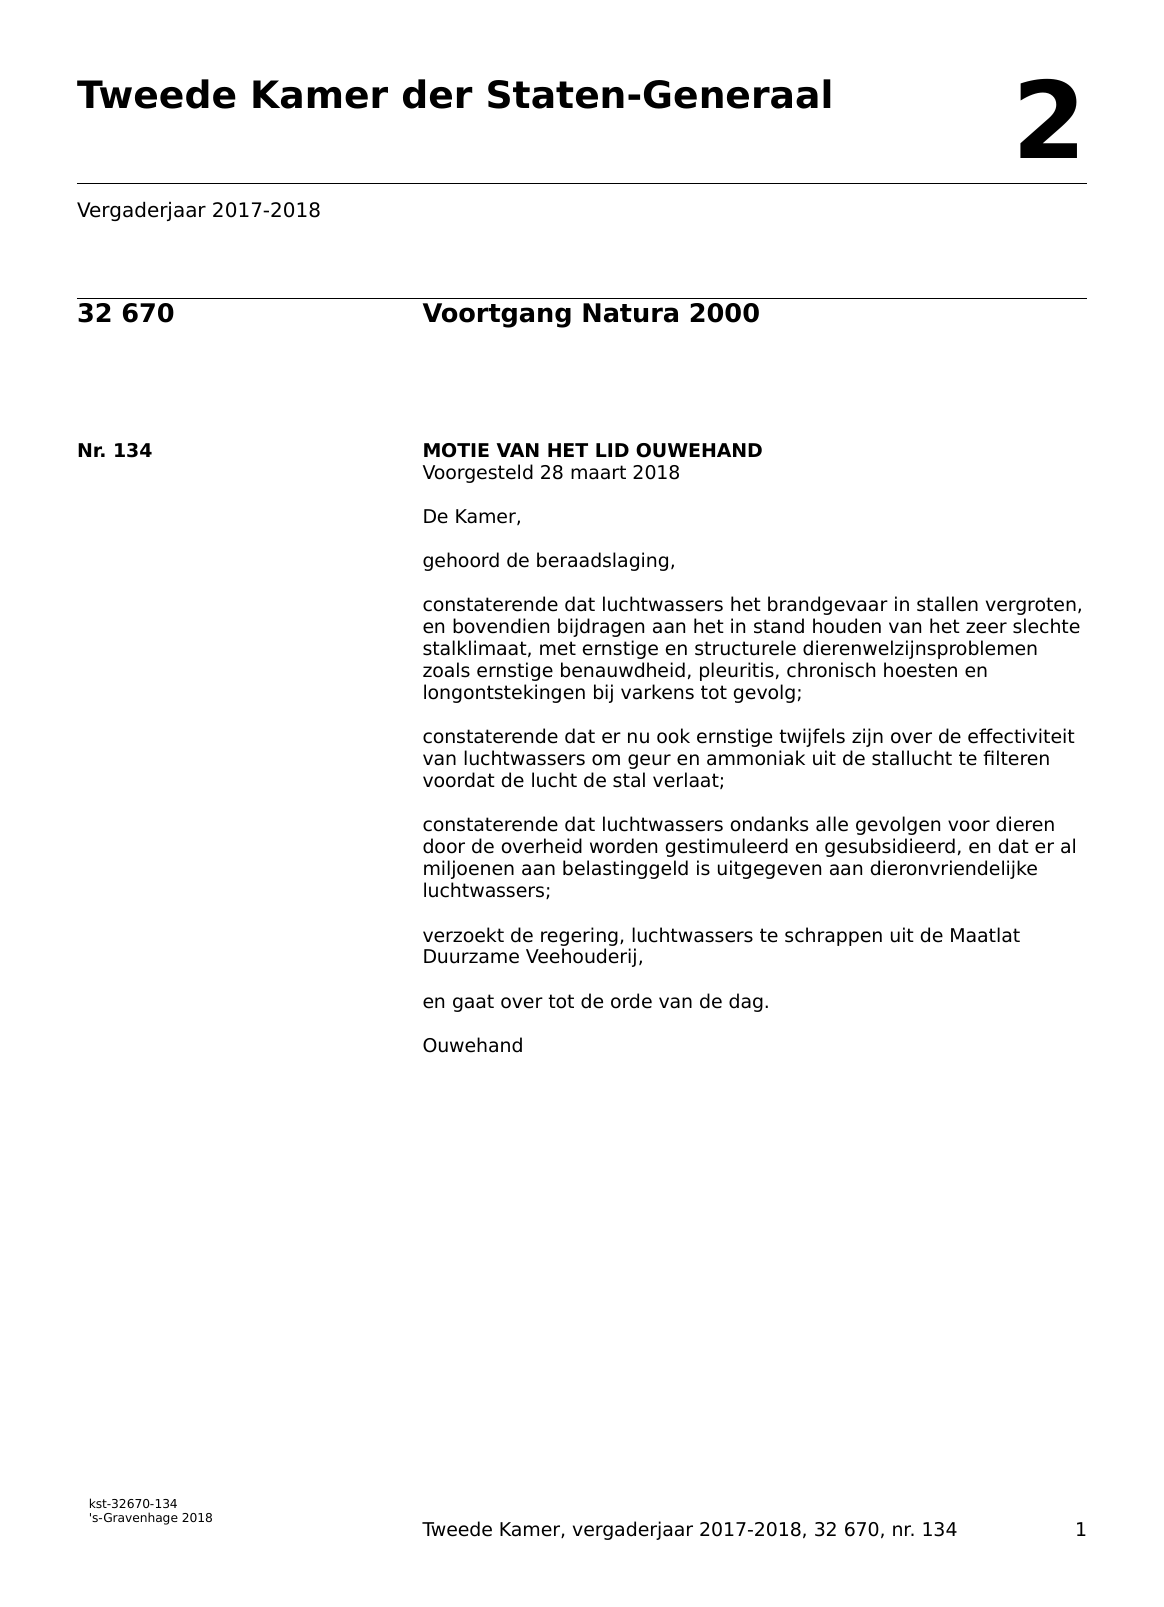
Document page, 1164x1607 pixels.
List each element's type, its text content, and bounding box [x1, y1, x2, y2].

table_header Tweede Kamer der Staten-Generaal [77, 59, 886, 183]
text 's-Gravenhage 2018 [88, 1511, 323, 1525]
text gehoord de beraadslaging, [422, 550, 1087, 572]
subtitle 32 670 Voortgang Natura 2000 [77, 299, 1087, 329]
subtitle Nr. 134 MOTIE VAN HET LID OUWEHAND [77, 440, 1087, 462]
table_header 2 [886, 59, 1087, 183]
text Ouwehand [422, 1035, 1087, 1057]
text De Kamer, [422, 506, 1087, 528]
text constaterende dat luchtwassers ondanks alle gevolgen voor dieren door de overheid worden gestimuleerd en gesubsidieerd, en dat er al miljoenen aan belastinggeld is uitgegeven aan dieronvriendelijke luchtwassers; [422, 814, 1087, 902]
text Voorgesteld 28 maart 2018 [422, 462, 1087, 484]
text constaterende dat er nu ook ernstige twijfels zijn over de effectiviteit van luchtwassers om geur en ammoniak uit de stallucht te filteren voordat de lucht de stal verlaat; [422, 726, 1087, 792]
text constaterende dat luchtwassers het brandgevaar in stallen vergroten, en bovendien bijdragen aan het in stand houden van het zeer slechte stalklimaat, met ernstige en structurele dierenwelzijnsproblemen zoals ernstige benauwdheid, pleuritis, chronisch hoesten en longontstekingen bij varkens tot gevolg; [422, 594, 1087, 704]
text verzoekt de regering, luchtwassers te schrappen uit de Maatlat Duurzame Veehouderij, [422, 924, 1087, 968]
text kst-32670-134 [88, 1497, 323, 1511]
table_cell Vergaderjaar 2017-2018 [77, 184, 1087, 298]
text en gaat over tot de orde van de dag. [422, 991, 1087, 1013]
